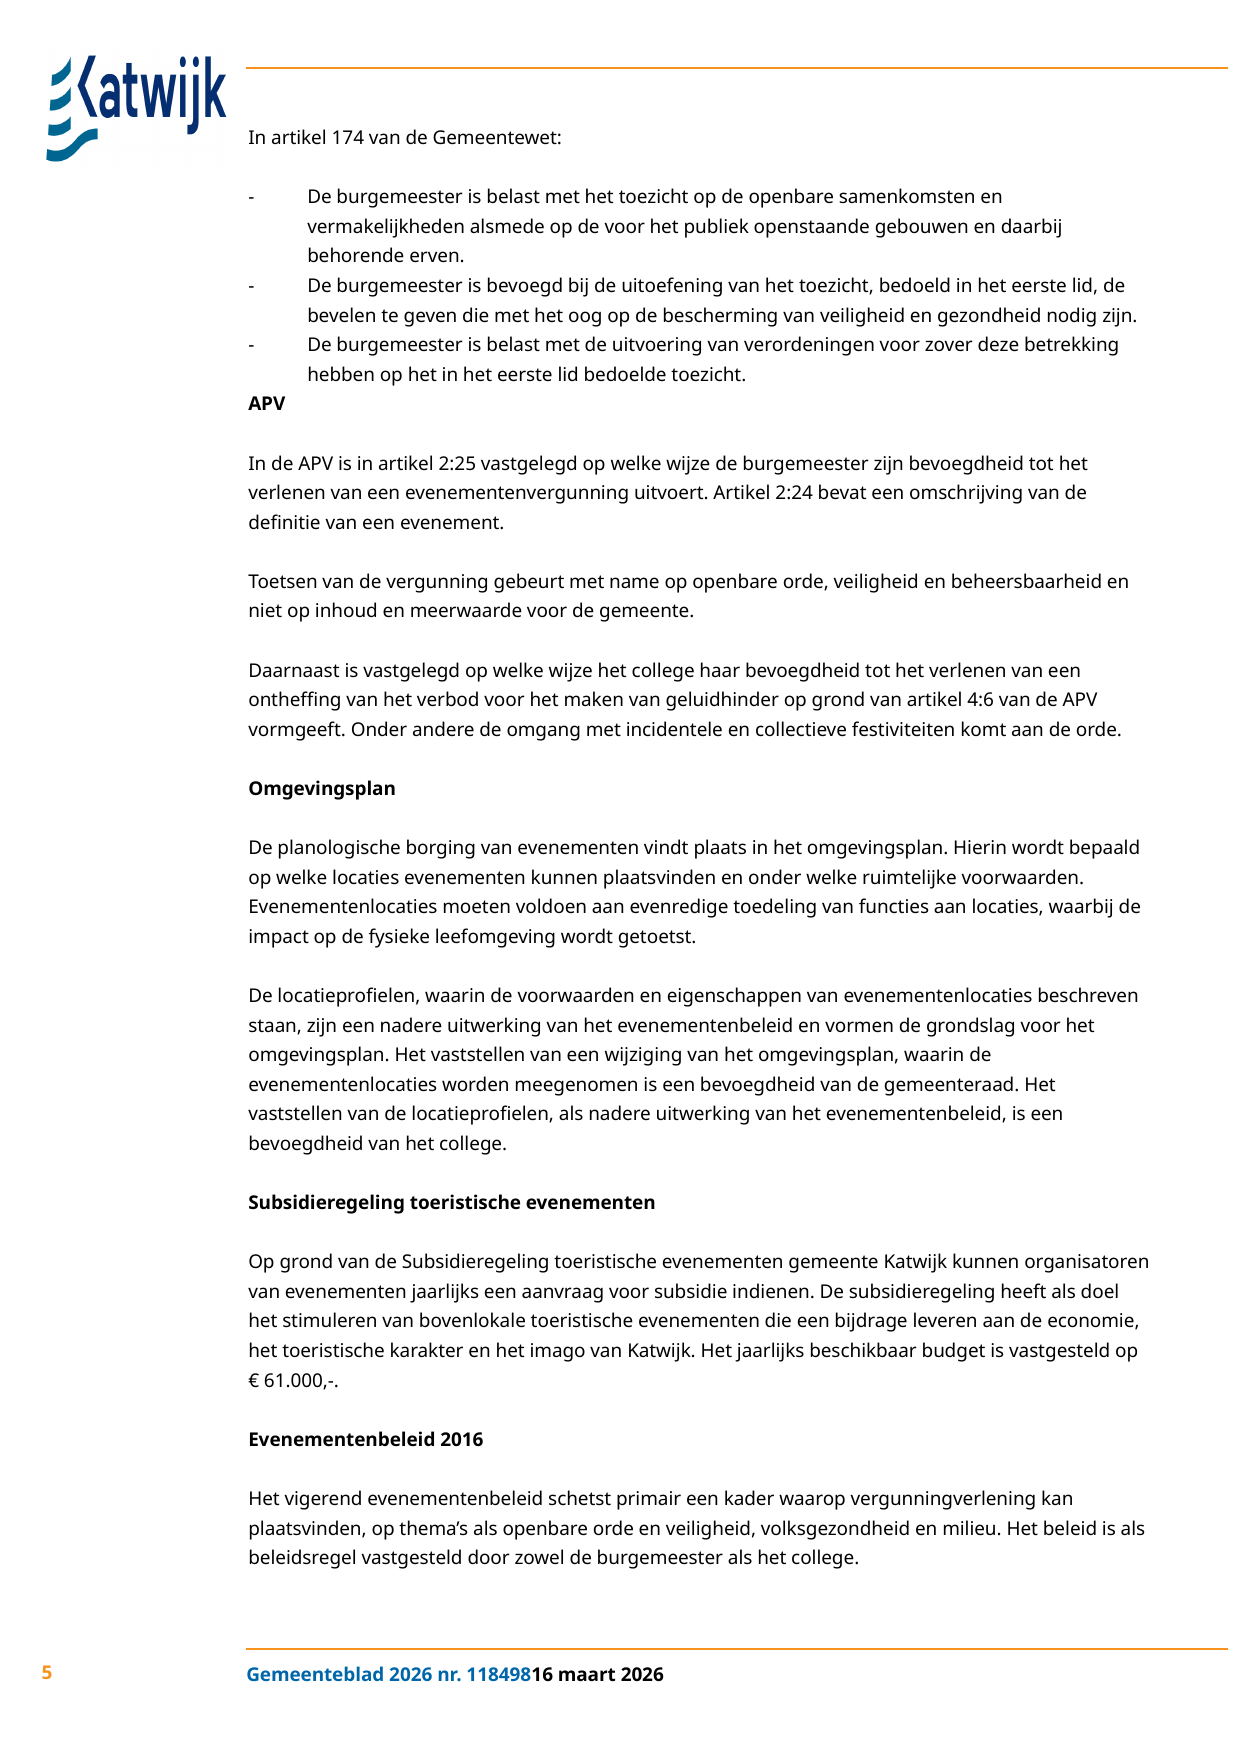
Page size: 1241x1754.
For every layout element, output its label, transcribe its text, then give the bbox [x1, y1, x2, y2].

text Evenementenbeleid 2016 [248, 1426, 1152, 1452]
text De planologische borging van evenementen vindt plaats in het omgevingsplan. Hierin wordt bepaald op welke locaties evenementen kunnen plaatsvinden en onder welke ruimtelijke voorwaarden. Evenementenlocaties moeten voldoen aan evenredige toedeling van functies aan locaties, waarbij de impact op de fysieke leefomgeving wordt getoetst. [248, 834, 1152, 949]
picture [41, 47, 231, 172]
list De burgemeester is belast met de uitvoering van verordeningen voor zover deze betrekking hebben op het in het eerste lid bedoelde toezicht. [248, 331, 1152, 387]
text Toetsen van de vergunning gebeurt met name op openbare orde, veiligheid en beheersbaarheid en niet op inhoud en meerwaarde voor de gemeente. [248, 568, 1152, 623]
text Het vigerend evenementenbeleid schetst primair een kader waarop vergunningverlening kan plaatsvinden, op thema’s als openbare orde en veiligheid, volksgezondheid en milieu. Het beleid is als beleidsregel vastgesteld door zowel de burgemeester als het college. [248, 1485, 1152, 1570]
text De locatieprofielen, waarin de voorwaarden en eigenschappen van evenementenlocaties beschreven staan, zijn een nadere uitwerking van het evenementenbeleid en vormen de grondslag voor het omgevingsplan. Het vaststellen van een wijziging van het omgevingsplan, waarin de evenementenlocaties worden meegenomen is een bevoegdheid van de gemeenteraad. Het vaststellen van de locatieprofielen, als nadere uitwerking van het evenementenbeleid, is een bevoegdheid van het college. [248, 982, 1152, 1156]
text Daarnaast is vastgelegd op welke wijze het college haar bevoegdheid tot het verlenen van een ontheffing van het verbod voor het maken van geluidhinder op grond van artikel 4:6 van de APV vormgeeft. Onder andere de omgang met incidentele en collectieve festiviteiten komt aan de orde. [248, 657, 1152, 742]
text Subsidieregeling toeristische evenementen [248, 1189, 1152, 1215]
text Omgevingsplan [248, 775, 1152, 801]
text Op grond van de Subsidieregeling toeristische evenementen gemeente Katwijk kunnen organisatoren van evenementen jaarlijks een aanvraag voor subsidie indienen. De subsidieregeling heeft als doel het stimuleren van bovenlokale toeristische evenementen die een bijdrage leveren aan de economie, het toeristische karakter en het imago van Katwijk. Het jaarlijks beschikbaar budget is vastgesteld op € 61.000,-. [248, 1248, 1152, 1393]
text In de APV is in artikel 2:25 vastgelegd op welke wijze de burgemeester zijn bevoegdheid tot het verlenen van een evenementenvergunning uitvoert. Artikel 2:24 bevat een omschrijving van de definitie van een evenement. [248, 450, 1152, 535]
text In artikel 174 van de Gemeentewet: [248, 124, 1152, 150]
list De burgemeester is bevoegd bij de uitoefening van het toezicht, bedoeld in het eerste lid, de bevelen te geven die met het oog op de bescherming van veiligheid en gezondheid nodig zijn. [248, 272, 1152, 328]
text APV [248, 391, 1152, 416]
list De burgemeester is belast met het toezicht op de openbare samenkomsten en vermakelijkheden alsmede op de voor het publiek openstaande gebouwen en daarbij behorende erven. [248, 183, 1152, 268]
